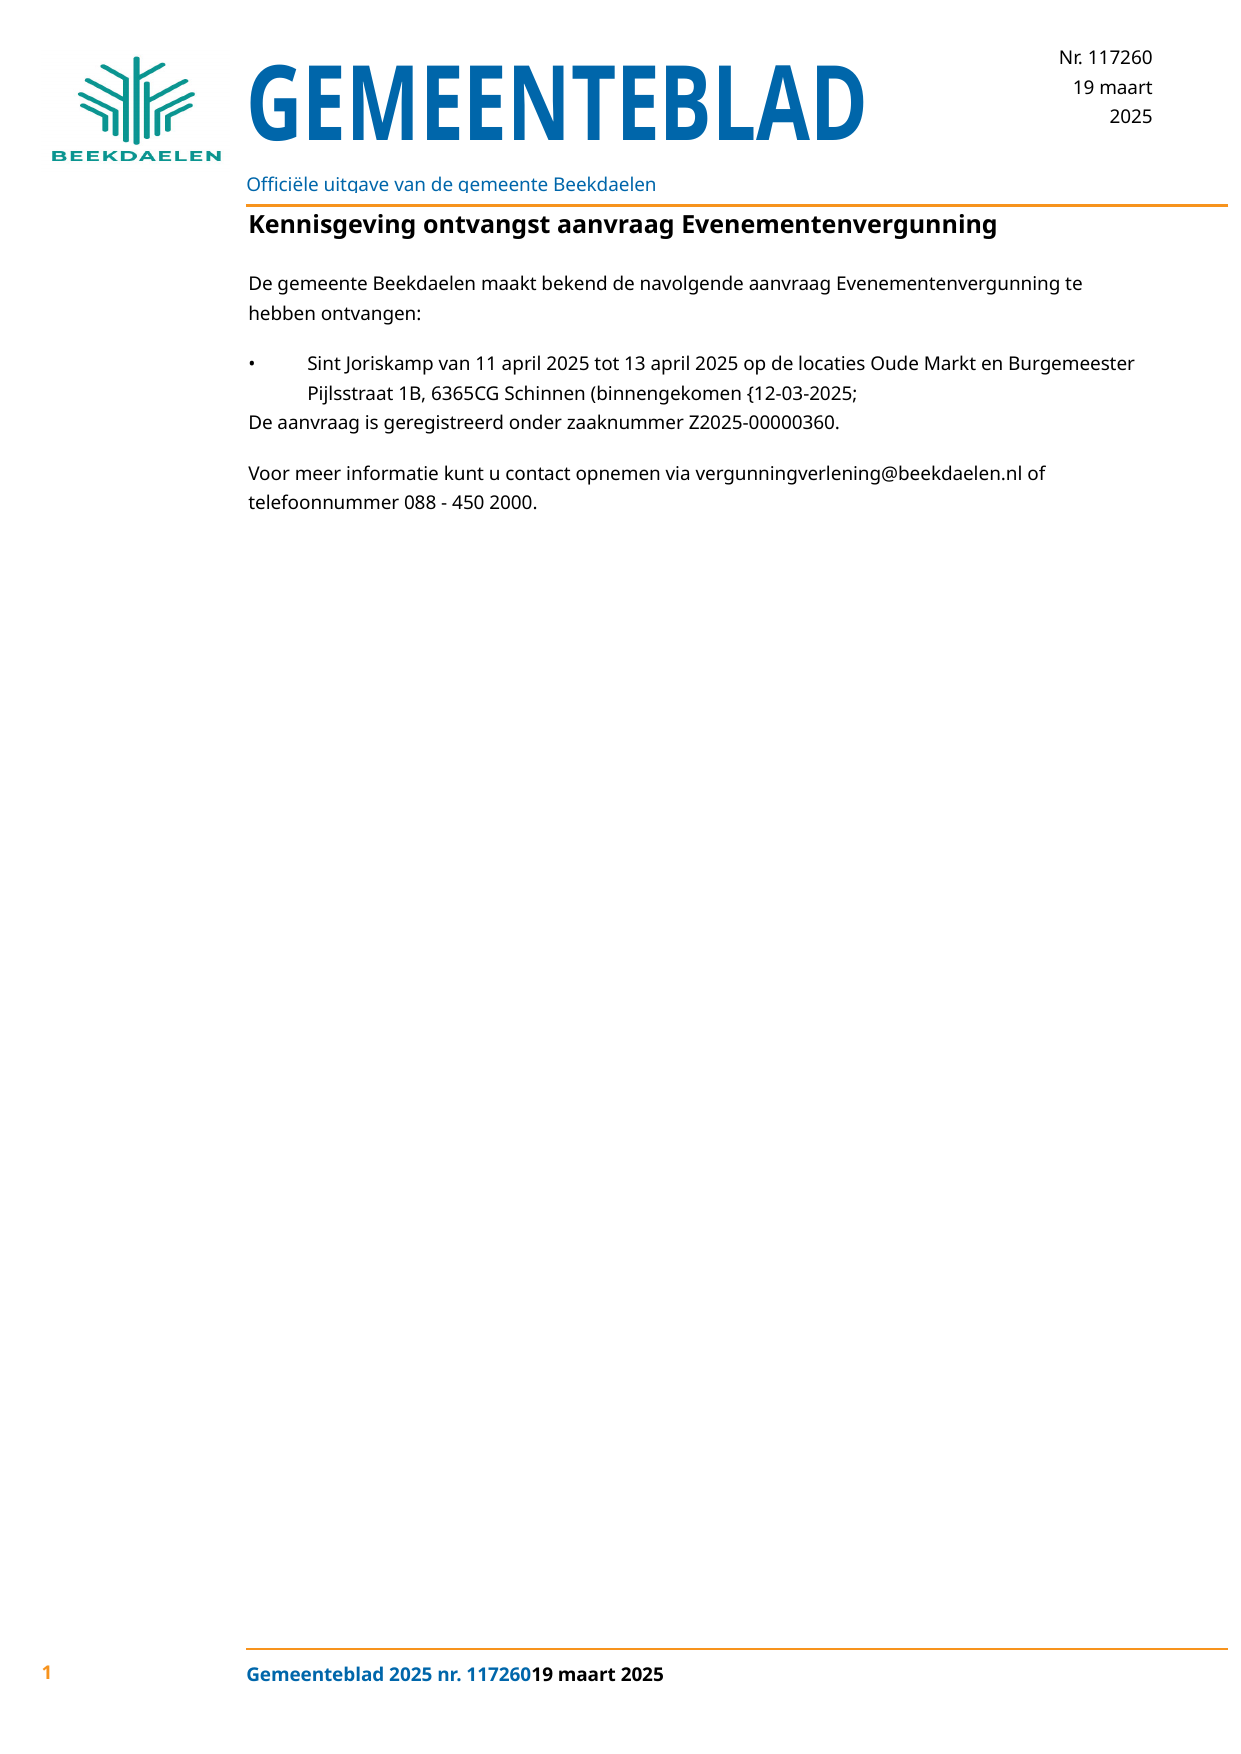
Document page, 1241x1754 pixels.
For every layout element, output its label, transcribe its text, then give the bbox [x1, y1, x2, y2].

text De aanvraag is geregistreerd onder zaaknummer Z2025-00000360. [248, 409, 1152, 435]
text Kennisgeving ontvangst aanvraag Evenementenvergunning [248, 207, 1152, 241]
text Voor meer informatie kunt u contact opnemen via vergunningverlening@beekdaelen.nl of telefoonnummer 088 - 450 2000. [248, 460, 1152, 515]
text De gemeente Beekdaelen maakt bekend de navolgende aanvraag Evenementenvergunning te hebben ontvangen: [248, 270, 1152, 326]
list Sint Joriskamp van 11 april 2025 tot 13 april 2025 op de locaties Oude Markt en Burgemeester Pijlsstraat 1B, 6365CG Schinnen (binnengekomen {12-03-2025; [248, 350, 1152, 406]
picture [41, 47, 231, 172]
